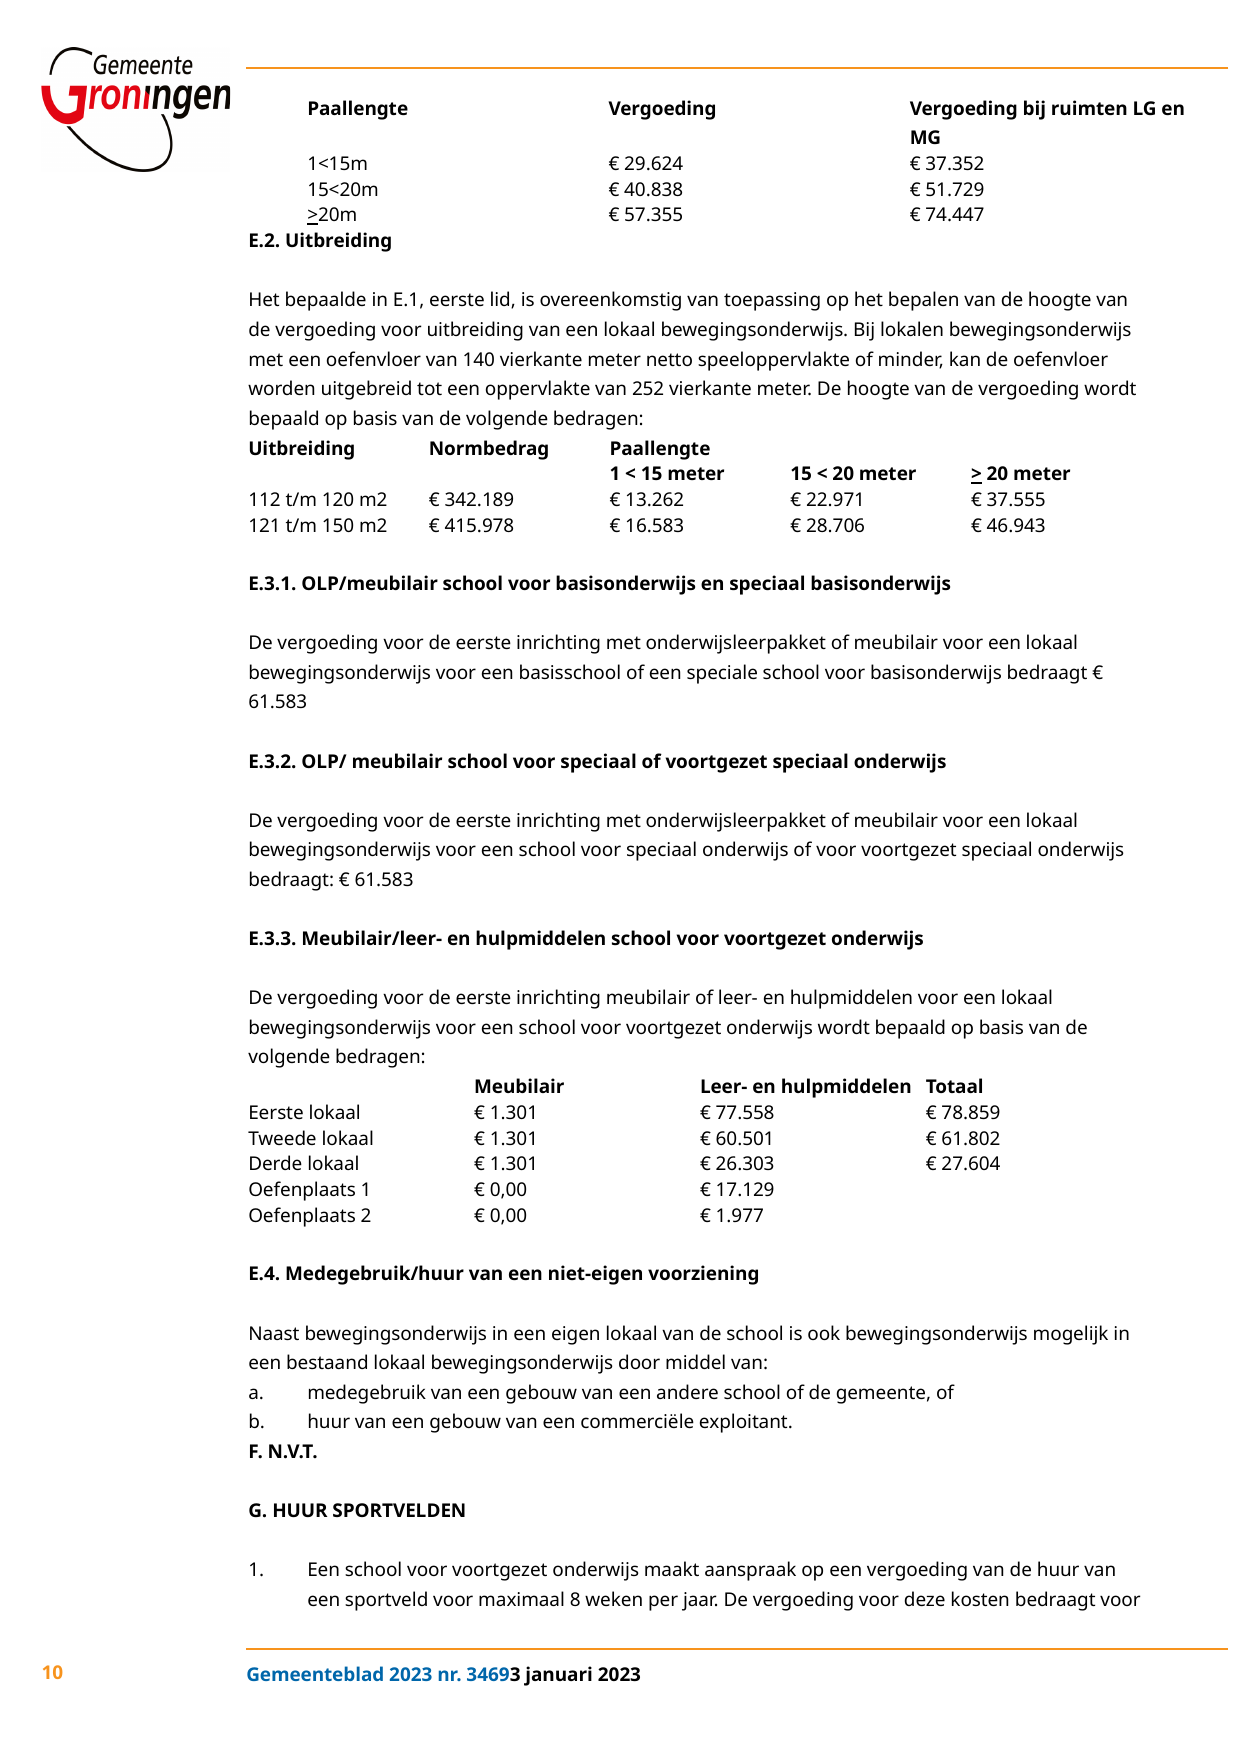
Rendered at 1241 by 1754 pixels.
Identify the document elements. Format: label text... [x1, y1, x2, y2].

table_cell € 13.262 [609, 486, 790, 512]
list Een school voor voortgezet onderwijs maakt aanspraak op een vergoeding van de huur van een sportveld voor maximaal 8 weken per jaar. De vergoeding voor deze kosten bedraagt voor [248, 1556, 1152, 1612]
table_cell € 27.604 [926, 1151, 1152, 1176]
table_cell Derde lokaal [248, 1151, 474, 1176]
table_cell € 16.583 [609, 512, 790, 538]
table_cell € 1.301 [474, 1151, 700, 1176]
text Het bepaalde in E.1, eerste lid, is overeenkomstig van toepassing op het bepalen van de hoogte van de vergoeding voor uitbreiding van een lokaal bewegingsonderwijs. Bij lokalen bewegingsonderwijs met een oefenvloer van 140 vierkante meter netto speeloppervlakte of minder, kan de oefenvloer worden uitgebreid tot een oppervlakte van 252 vierkante meter. De hoogte van de vergoeding wordt bepaald op basis van de volgende bedragen: [248, 287, 1152, 431]
table_cell € 1.977 [700, 1202, 926, 1228]
text F. N.V.T. [248, 1438, 1152, 1464]
table_cell Oefenplaats 2 [248, 1202, 474, 1228]
table_header Paallengte [307, 95, 608, 150]
text Naast bewegingsonderwijs in een eigen lokaal van de school is ook bewegingsonderwijs mogelijk in een bestaand lokaal bewegingsonderwijs door middel van: [248, 1320, 1152, 1375]
table_cell € 37.555 [971, 486, 1152, 512]
table_cell € 77.558 [700, 1099, 926, 1125]
text G. HUUR SPORTVELDEN [248, 1497, 1152, 1523]
text De vergoeding voor de eerste inrichting met onderwijsleerpakket of meubilair voor een lokaal bewegingsonderwijs voor een basisschool of een speciale school voor basisonderwijs bedraagt € 61.583 [248, 629, 1152, 714]
table_cell € 78.859 [926, 1099, 1152, 1125]
list medegebruik van een gebouw van een andere school of de gemeente, of [248, 1379, 1152, 1405]
table_cell 1<15m [307, 150, 608, 176]
table_header [248, 1074, 474, 1099]
table_header Totaal [926, 1074, 1152, 1099]
table_cell Oefenplaats 1 [248, 1176, 474, 1202]
table_header Vergoeding bij ruimten LG en MG [910, 95, 1211, 150]
table_cell >20m [307, 202, 608, 227]
table_cell 15<20m [307, 176, 608, 202]
table_cell € 22.971 [790, 486, 971, 512]
table_header Vergoeding [608, 95, 909, 150]
text E.3.2. OLP/ meubilair school voor speciaal of voortgezet speciaal onderwijs [248, 748, 1152, 774]
text E.3.3. Meubilair/leer- en hulpmiddelen school voor voortgezet onderwijs [248, 925, 1152, 951]
list huur van een gebouw van een commerciële exploitant. [248, 1408, 1152, 1434]
text E.3.1. OLP/meubilair school voor basisonderwijs en speciaal basisonderwijs [248, 570, 1152, 596]
table_cell € 0,00 [474, 1202, 700, 1228]
table_cell Eerste lokaal [248, 1099, 474, 1125]
text E.4. Medegebruik/huur van een niet-eigen voorziening [248, 1261, 1152, 1286]
text E.2. Uitbreiding [248, 227, 1152, 253]
table_cell € 57.355 [608, 202, 909, 227]
table_cell € 17.129 [700, 1176, 926, 1202]
table_cell 15 < 20 meter [790, 460, 971, 486]
table_cell [926, 1202, 1152, 1228]
table_cell € 29.624 [608, 150, 909, 176]
table_cell € 74.447 [910, 202, 1211, 227]
table_cell € 1.301 [474, 1125, 700, 1151]
table_cell € 60.501 [700, 1125, 926, 1151]
table_cell € 26.303 [700, 1151, 926, 1176]
table_cell € 0,00 [474, 1176, 700, 1202]
table_cell > 20 meter [971, 460, 1152, 486]
picture [41, 47, 231, 172]
text De vergoeding voor de eerste inrichting met onderwijsleerpakket of meubilair voor een lokaal bewegingsonderwijs voor een school voor speciaal onderwijs of voor voortgezet speciaal onderwijs bedraagt: € 61.583 [248, 807, 1152, 892]
table_cell € 342.189 [429, 486, 609, 512]
text De vergoeding voor de eerste inrichting meubilair of leer- en hulpmiddelen voor een lokaal bewegingsonderwijs voor een school voor voortgezet onderwijs wordt bepaald op basis van de volgende bedragen: [248, 984, 1152, 1069]
table_header Paallengte [609, 435, 1152, 460]
table_cell 112 t/m 120 m2 [248, 486, 429, 512]
table_cell 1 < 15 meter [609, 460, 790, 486]
table_cell € 46.943 [971, 512, 1152, 538]
table_cell € 51.729 [910, 176, 1211, 202]
table_cell € 28.706 [790, 512, 971, 538]
table_cell € 40.838 [608, 176, 909, 202]
table_header Normbedrag [429, 435, 609, 486]
table_cell [926, 1176, 1152, 1202]
table_header Uitbreiding [248, 435, 429, 486]
table_cell € 415.978 [429, 512, 609, 538]
table_cell € 61.802 [926, 1125, 1152, 1151]
table_cell € 1.301 [474, 1099, 700, 1125]
table_cell Tweede lokaal [248, 1125, 474, 1151]
table_header Meubilair [474, 1074, 700, 1099]
table_cell € 37.352 [910, 150, 1211, 176]
table_header Leer- en hulpmiddelen [700, 1074, 926, 1099]
table_cell 121 t/m 150 m2 [248, 512, 429, 538]
